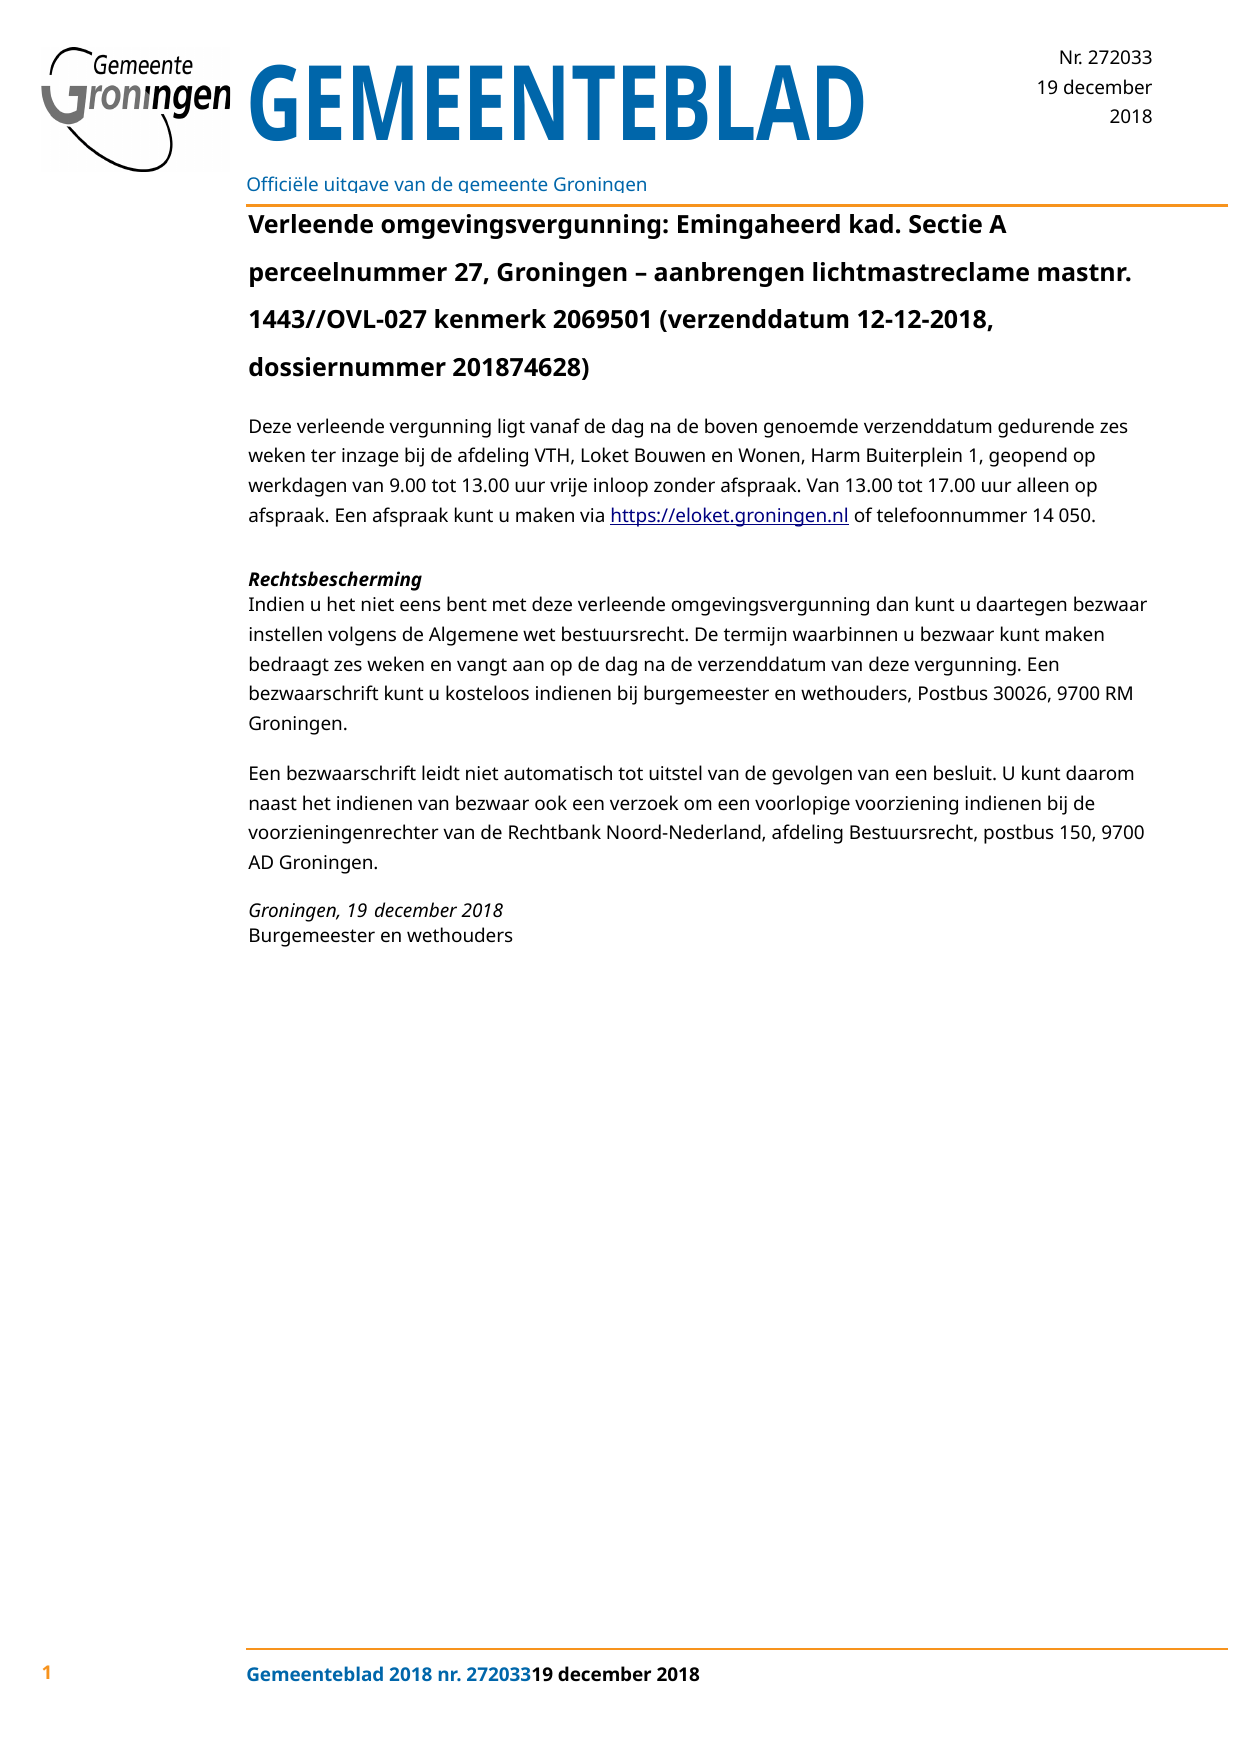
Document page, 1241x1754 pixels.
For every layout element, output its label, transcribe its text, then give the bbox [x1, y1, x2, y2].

text Deze verleende vergunning ligt vanaf de dag na de boven genoemde verzenddatum gedurende zes weken ter inzage bij de afdeling VTH, Loket Bouwen en Wonen, Harm Buiterplein 1, geopend op werkdagen van 9.00 tot 13.00 uur vrije inloop zonder afspraak. Van 13.00 tot 17.00 uur alleen op afspraak. Een afspraak kunt u maken via https://eloket.groningen.nl of telefoonnummer 14 050. [248, 413, 1152, 528]
text Burgemeester en wethouders [248, 923, 1152, 948]
picture [41, 47, 231, 172]
text Verleende omgevingsvergunning: Emingaheerd kad. Sectie A perceelnummer 27, Groningen – aanbrengen lichtmastreclame mastnr. 1443//OVL-027 kenmerk 2069501 (verzenddatum 12-12-2018, dossiernummer 201874628) [248, 207, 1152, 384]
text Groningen, 19 december 2018 [248, 897, 1152, 923]
text Indien u het niet eens bent met deze verleende omgevingsvergunning dan kunt u daartegen bezwaar instellen volgens de Algemene wet bestuursrecht. De termijn waarbinnen u bezwaar kunt maken bedraagt zes weken en vangt aan op de dag na de verzenddatum van deze vergunning. Een bezwaarschrift kunt u kosteloos indienen bij burgemeester en wethouders, Postbus 30026, 9700 RM Groningen. [248, 592, 1152, 736]
text Een bezwaarschrift leidt niet automatisch tot uitstel van de gevolgen van een besluit. U kunt daarom naast het indienen van bezwaar ook een verzoek om een voorlopige voorziening indienen bij de voorzieningenrechter van de Rechtbank Noord-Nederland, afdeling Bestuursrecht, postbus 150, 9700 AD Groningen. [248, 760, 1152, 875]
text Rechtsbescherming [248, 566, 1152, 592]
